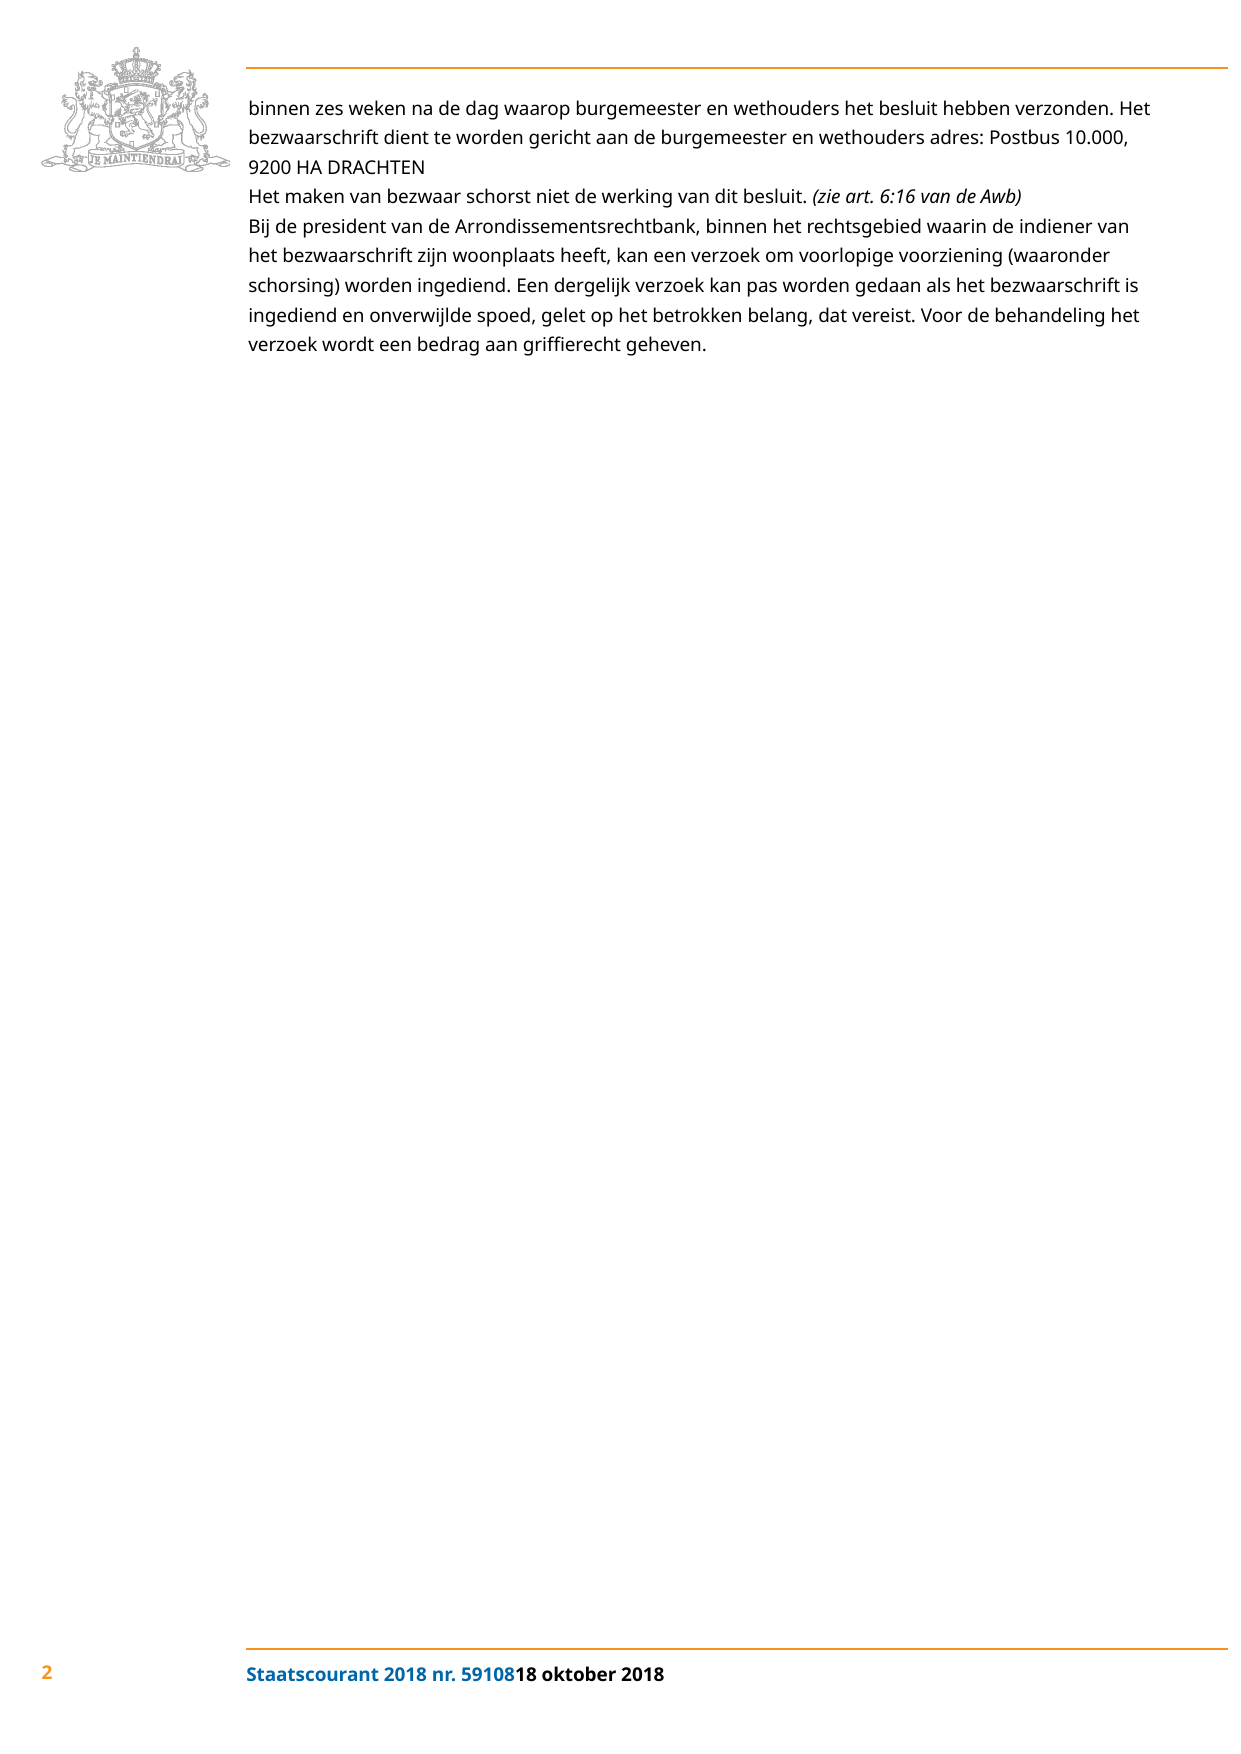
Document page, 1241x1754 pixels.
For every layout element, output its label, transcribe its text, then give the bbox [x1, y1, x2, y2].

picture [41, 47, 231, 172]
text Het maken van bezwaar schorst niet de werking van dit besluit. (zie art. 6:16 van de Awb) [248, 183, 1152, 209]
text binnen zes weken na de dag waarop burgemeester en wethouders het besluit hebben verzonden. Het bezwaarschrift dient te worden gericht aan de burgemeester en wethouders adres: Postbus 10.000, 9200 HA DRACHTEN [248, 95, 1152, 180]
text Bij de president van de Arrondissementsrechtbank, binnen het rechtsgebied waarin de indiener van het bezwaarschrift zijn woonplaats heeft, kan een verzoek om voorlopige voorziening (waaronder schorsing) worden ingediend. Een dergelijk verzoek kan pas worden gedaan als het bezwaarschrift is ingediend en onverwijlde spoed, gelet op het betrokken belang, dat vereist. Voor de behandeling het verzoek wordt een bedrag aan griffierecht geheven. [248, 213, 1152, 357]
